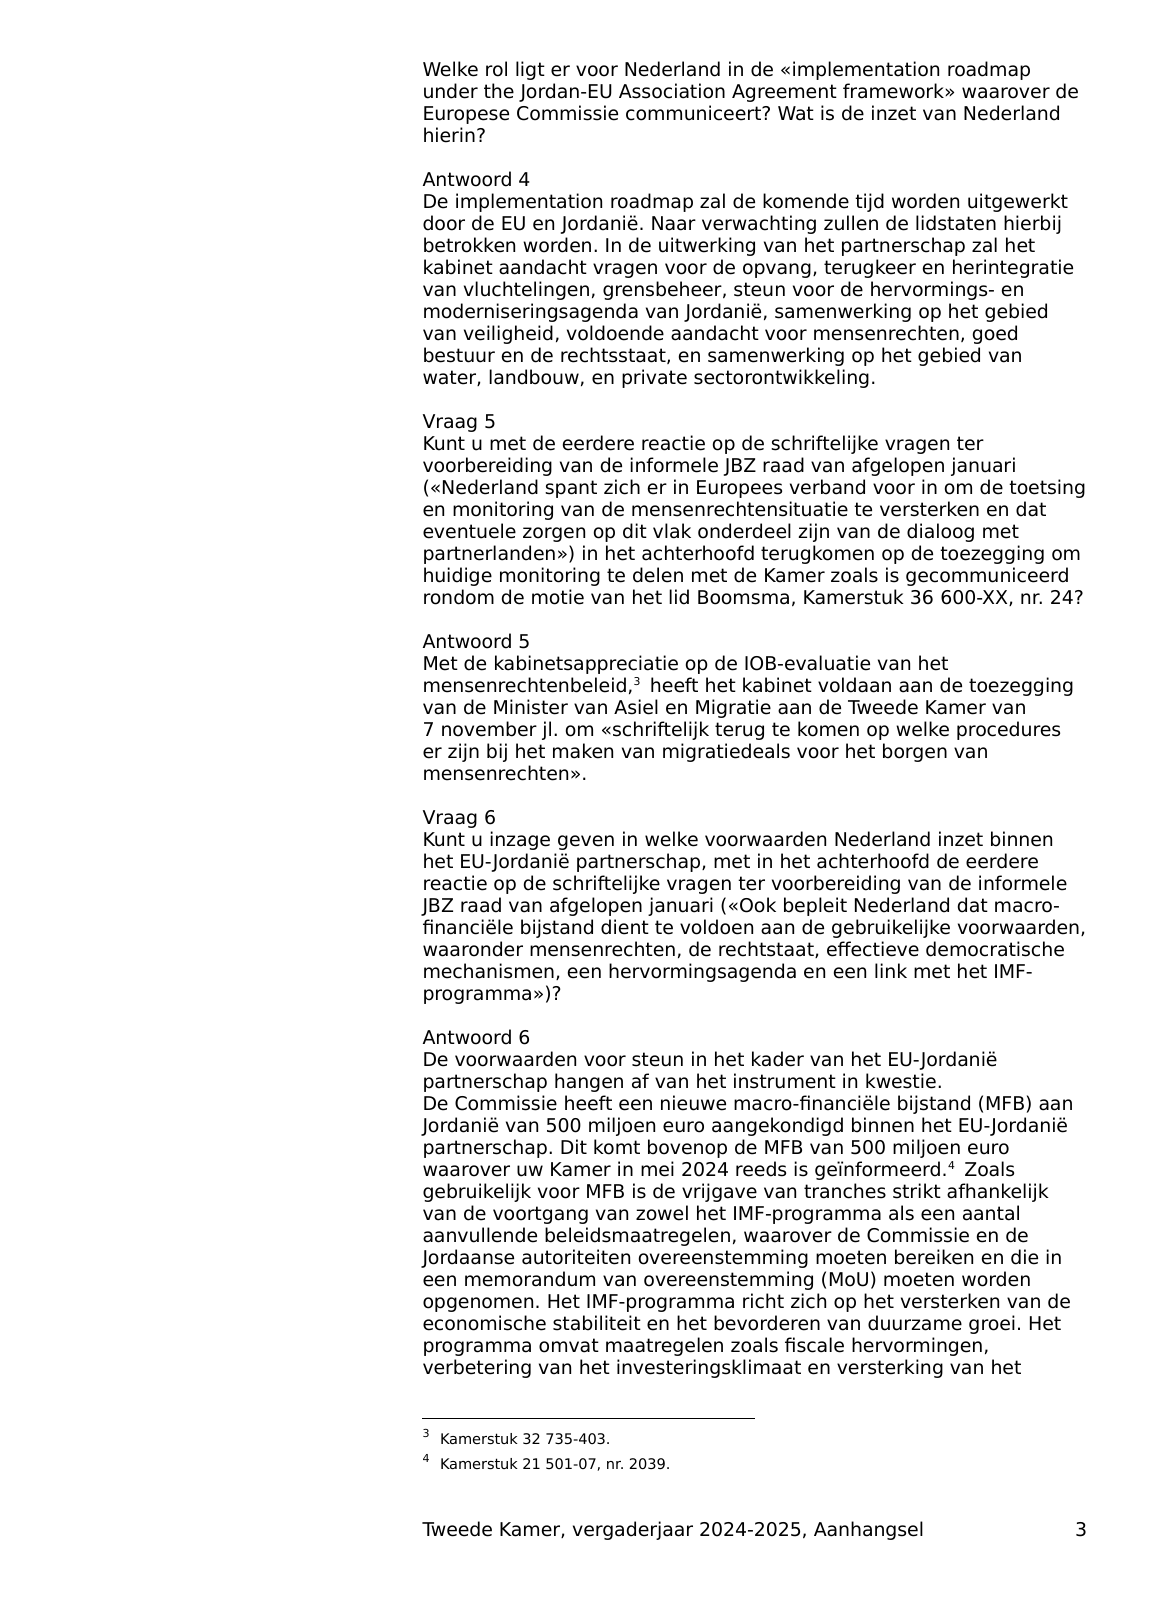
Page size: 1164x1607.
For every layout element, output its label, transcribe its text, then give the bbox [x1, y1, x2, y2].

text De voorwaarden voor steun in het kader van het EU-Jordanië partnerschap hangen af van het instrument in kwestie. [422, 1049, 1087, 1093]
text Welke rol ligt er voor Nederland in de «implementation roadmap under the Jordan-EU Association Agreement framework» waarover de Europese Commissie communiceert? Wat is de inzet van Nederland hierin? [422, 59, 1087, 147]
text Antwoord 6 [422, 1027, 1087, 1049]
text Vraag 5 [422, 411, 1087, 433]
text De implementation roadmap zal de komende tijd worden uitgewerkt door de EU en Jordanië. Naar verwachting zullen de lidstaten hierbij betrokken worden. In de uitwerking van het partnerschap zal het kabinet aandacht vragen voor de opvang, terugkeer en herintegratie van vluchtelingen, grensbeheer, steun voor de hervormings- en moderniseringsagenda van Jordanië, samenwerking op het gebied van veiligheid, voldoende aandacht voor mensenrechten, goed bestuur en de rechtsstaat, en samenwerking op het gebied van water, landbouw, en private sectorontwikkeling. [422, 191, 1087, 389]
text Antwoord 5 [422, 631, 1087, 653]
text Antwoord 4 [422, 169, 1087, 191]
text Kunt u met de eerdere reactie op de schriftelijke vragen ter voorbereiding van de informele JBZ raad van afgelopen januari («Nederland spant zich er in Europees verband voor in om de toetsing en monitoring van de mensenrechtensituatie te versterken en dat eventuele zorgen op dit vlak onderdeel zijn van de dialoog met partnerlanden») in het achterhoofd terugkomen op de toezegging om huidige monitoring te delen met de Kamer zoals is gecommuniceerd rondom de motie van het lid Boomsma, Kamerstuk 36 600-XX, nr. 24? [422, 433, 1087, 609]
text De Commissie heeft een nieuwe macro-financiële bijstand (MFB) aan Jordanië van 500 miljoen euro aangekondigd binnen het EU-Jordanië partnerschap. Dit komt bovenop de MFB van 500 miljoen euro waarover uw Kamer in mei 2024 reeds is geïnformeerd. Zoals gebruikelijk voor MFB is de vrijgave van tranches strikt afhankelijk van de voortgang van zowel het IMF-programma als een aantal aanvullende beleidsmaatregelen, waarover de Commissie en de Jordaanse autoriteiten overeenstemming moeten bereiken en die in een memorandum van overeenstemming (MoU) moeten worden opgenomen. Het IMF-programma richt zich op het versterken van de economische stabiliteit en het bevorderen van duurzame groei. Het programma omvat maatregelen zoals fiscale hervormingen, verbetering van het investeringsklimaat en versterking van het [422, 1093, 1087, 1379]
text Met de kabinetsappreciatie op de IOB-evaluatie van het mensenrechtenbeleid, heeft het kabinet voldaan aan de toezegging van de Minister van Asiel en Migratie aan de Tweede Kamer van 7 november jl. om «schriftelijk terug te komen op welke procedures er zijn bij het maken van migratiedeals voor het borgen van mensenrechten». [422, 653, 1087, 785]
text Kunt u inzage geven in welke voorwaarden Nederland inzet binnen het EU-Jordanië partnerschap, met in het achterhoofd de eerdere reactie op de schriftelijke vragen ter voorbereiding van de informele JBZ raad van afgelopen januari («Ook bepleit Nederland dat macro-financiële bijstand dient te voldoen aan de gebruikelijke voorwaarden, waaronder mensenrechten, de rechtstaat, effectieve democratische mechanismen, een hervormingsagenda en een link met het IMF-programma»)? [422, 829, 1087, 1005]
text Kamerstuk 32 735-403. [422, 1427, 1087, 1449]
text Vraag 6 [422, 807, 1087, 829]
text Kamerstuk 21 501-07, nr. 2039. [422, 1452, 1087, 1474]
